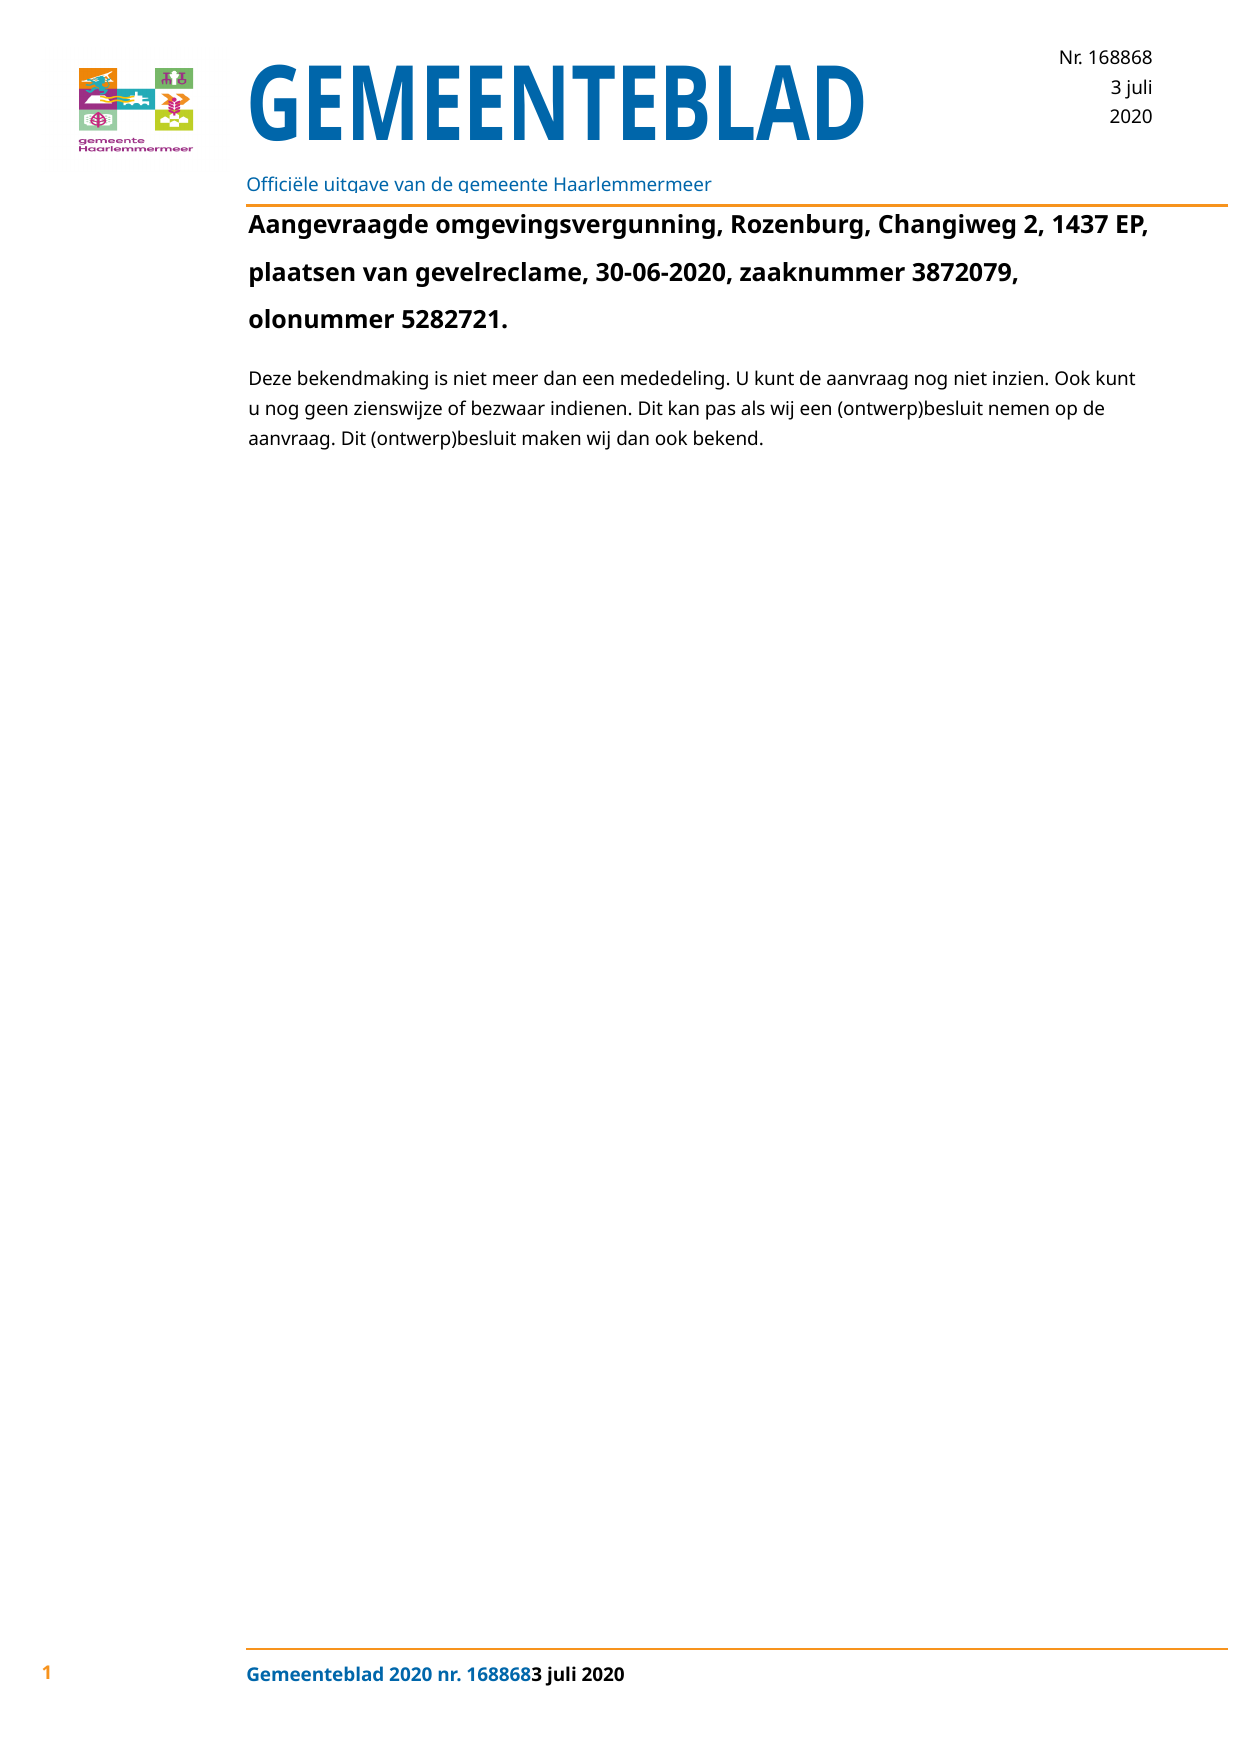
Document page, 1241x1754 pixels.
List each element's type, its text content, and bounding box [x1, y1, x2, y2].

text Deze bekendmaking is niet meer dan een mededeling. U kunt de aanvraag nog niet inzien. Ook kunt u nog geen zienswijze of bezwaar indienen. Dit kan pas als wij een (ontwerp)besluit nemen op de aanvraag. Dit (ontwerp)besluit maken wij dan ook bekend. [248, 366, 1152, 450]
picture [41, 47, 231, 172]
text Aangevraagde omgevingsvergunning, Rozenburg, Changiweg 2, 1437 EP, plaatsen van gevelreclame, 30-06-2020, zaaknummer 3872079, olonummer 5282721. [248, 207, 1152, 336]
